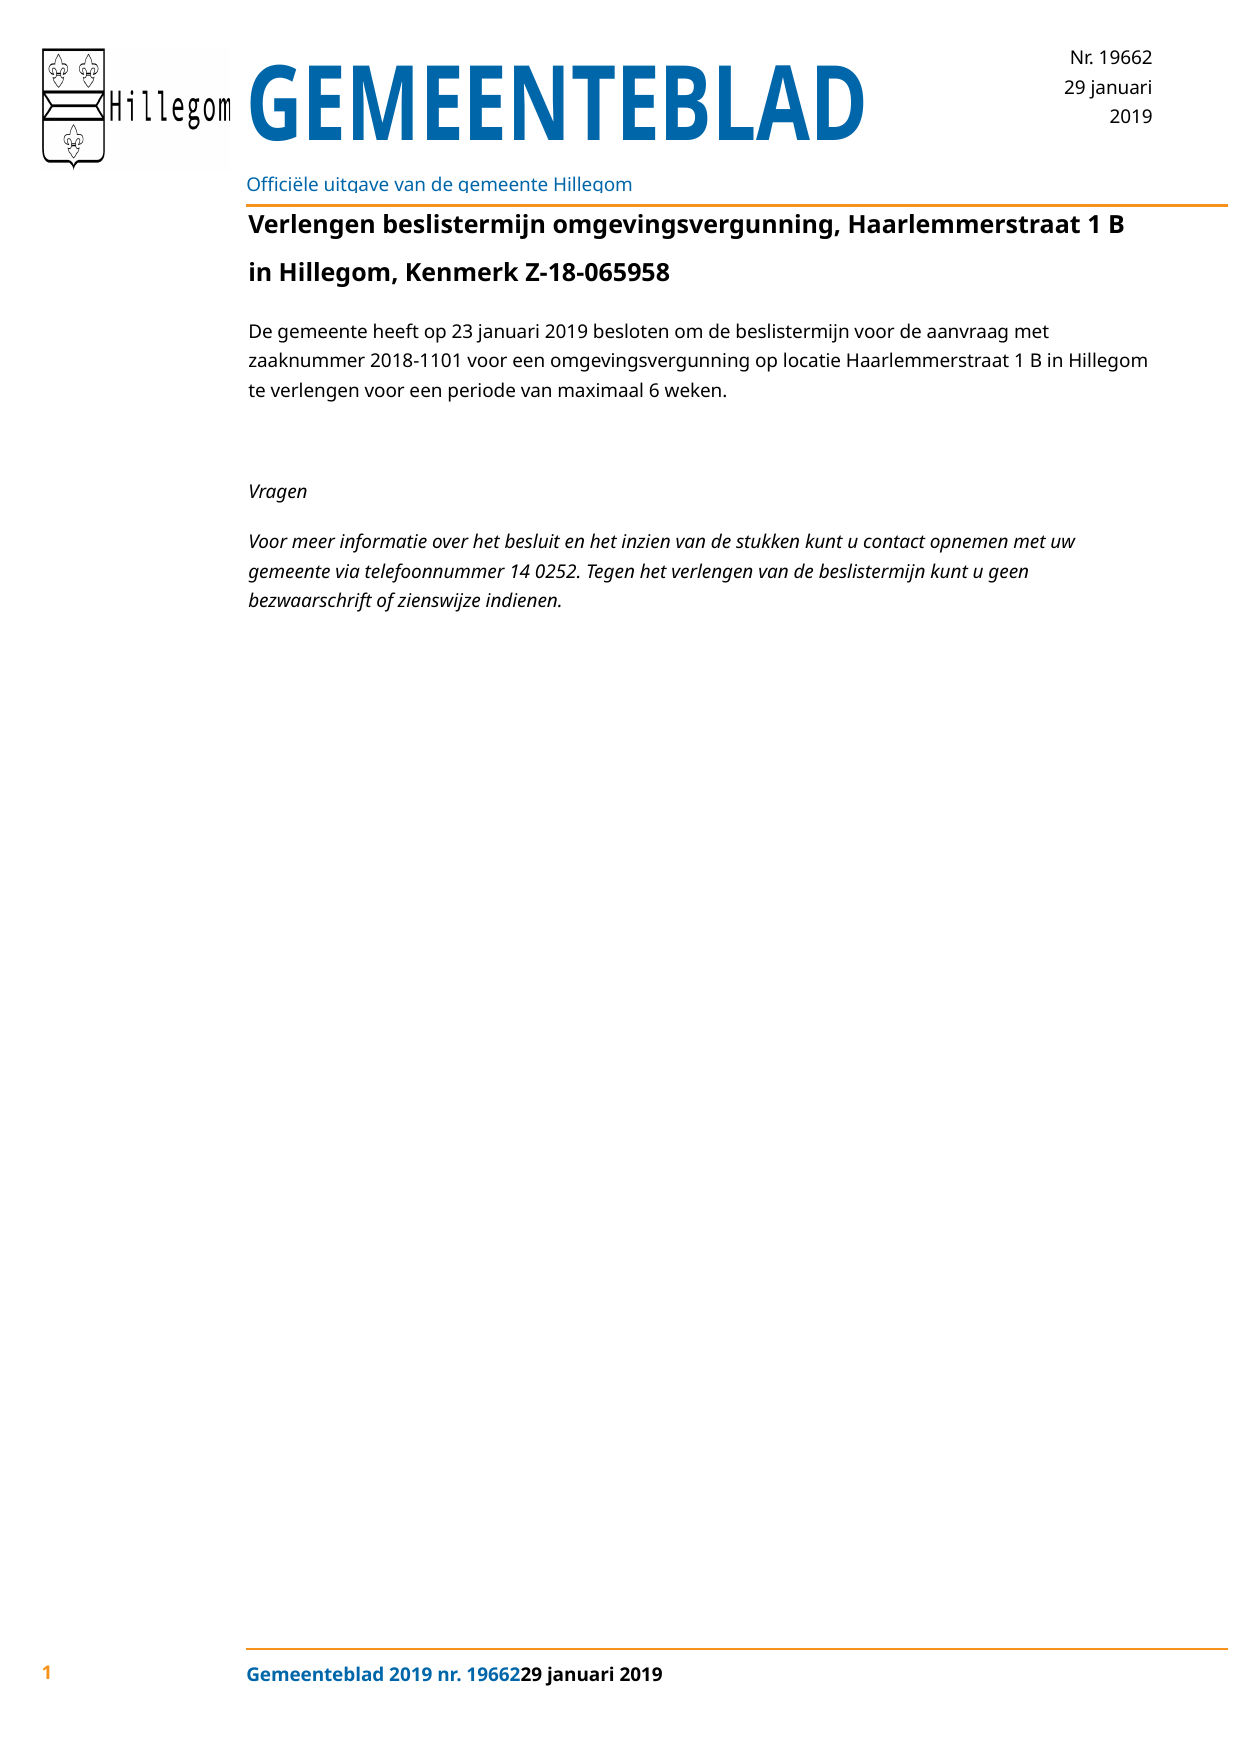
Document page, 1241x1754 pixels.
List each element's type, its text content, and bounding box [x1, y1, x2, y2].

text Verlengen beslistermijn omgevingsvergunning, Haarlemmerstraat 1 B in Hillegom, Kenmerk Z-18-065958 [248, 207, 1152, 288]
text De gemeente heeft op 23 januari 2019 besloten om de beslistermijn voor de aanvraag met zaaknummer 2018-1101 voor een omgevingsvergunning op locatie Haarlemmerstraat 1 B in Hillegom te verlengen voor een periode van maximaal 6 weken. [248, 318, 1152, 403]
text Vragen [248, 478, 1152, 504]
picture [41, 47, 231, 172]
text Voor meer informatie over het besluit en het inzien van de stukken kunt u contact opnemen met uw gemeente via telefoonnummer 14 0252. Tegen het verlengen van de beslistermijn kunt u geen bezwaarschrift of zienswijze indienen. [248, 528, 1152, 613]
